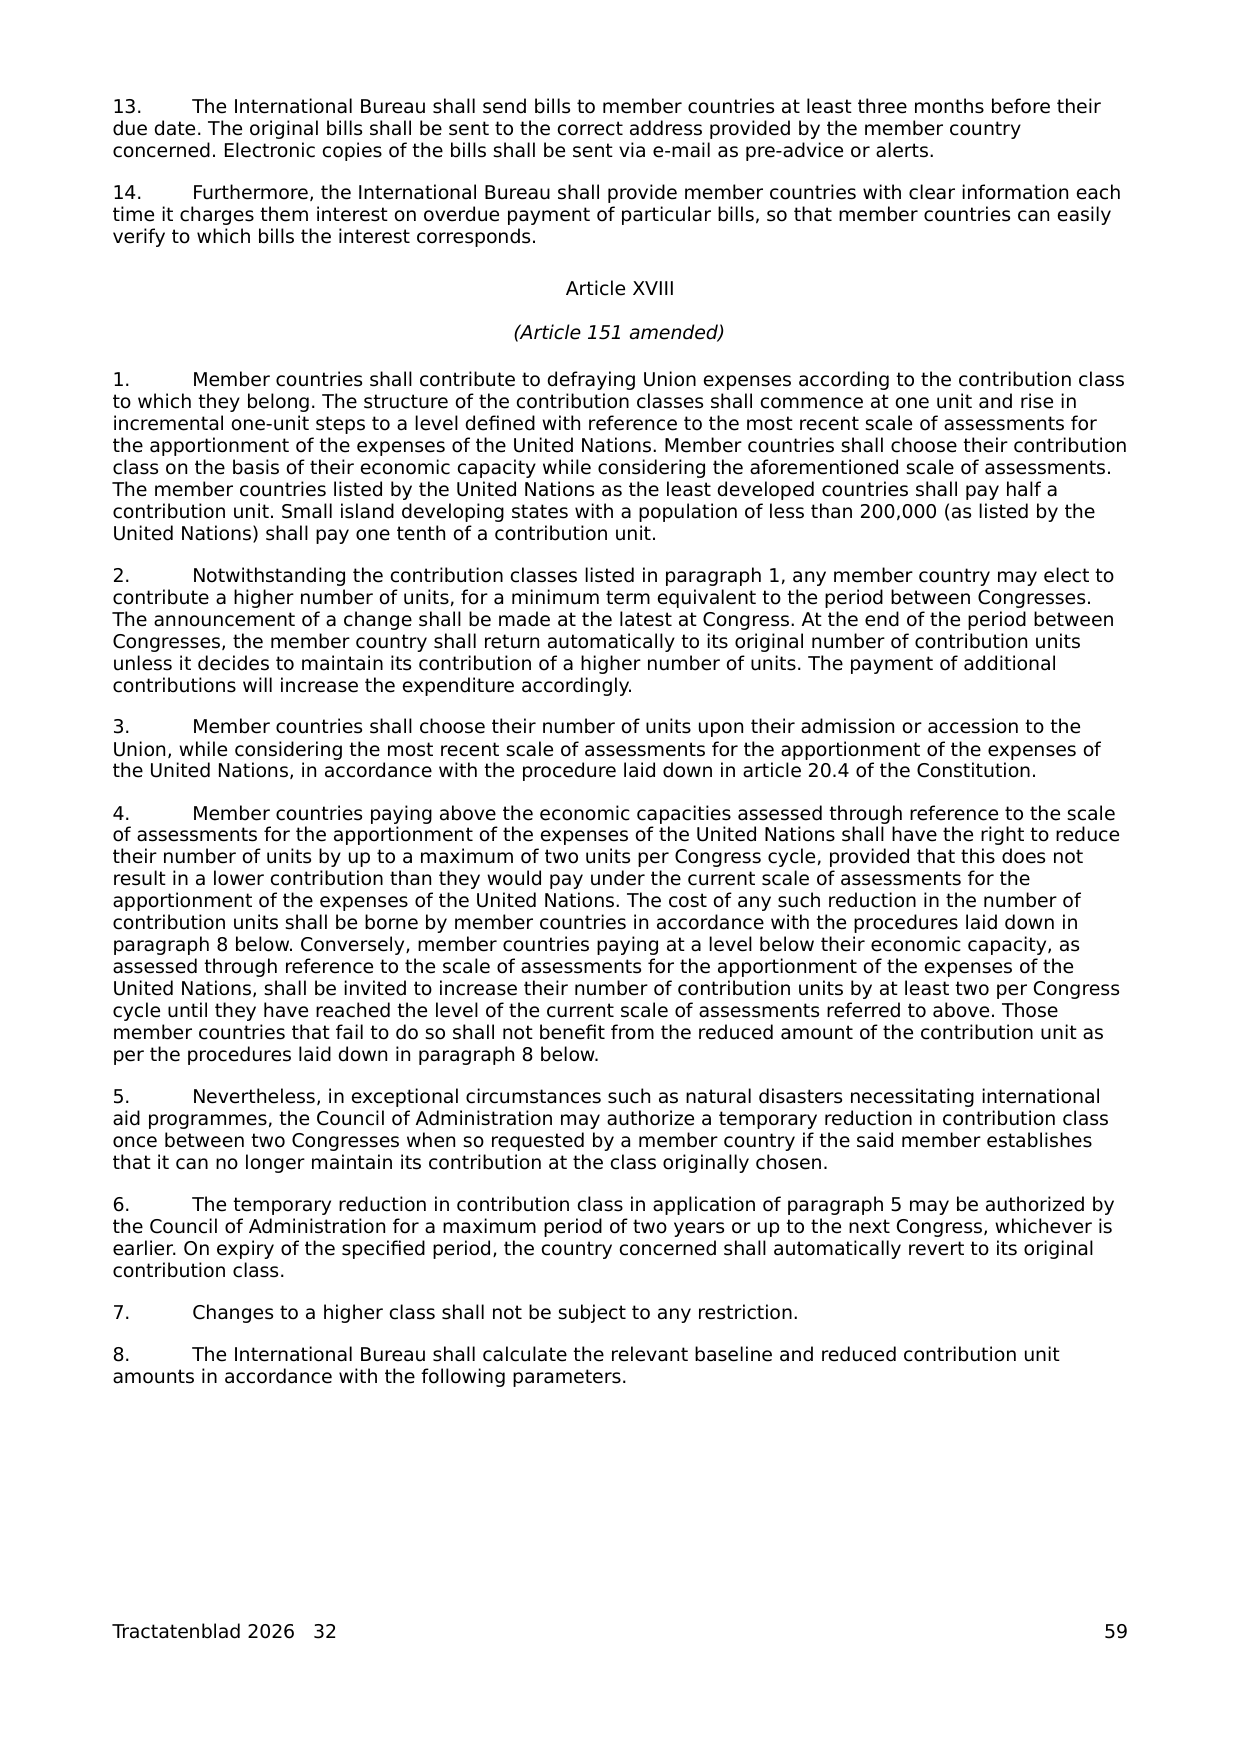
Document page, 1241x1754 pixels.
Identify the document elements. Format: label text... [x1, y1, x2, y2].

text 2. Notwithstanding the contribution classes listed in paragraph 1, any member country may elect to contribute a higher number of units, for a minimum term equivalent to the period between Congresses. The announcement of a change shall be made at the latest at Congress. At the end of the period between Congresses, the member country shall return automatically to its original number of contribution units unless it decides to maintain its contribution of a higher number of units. The payment of additional contributions will increase the expenditure accordingly. [112, 564, 1128, 696]
text 1. Member countries shall contribute to defraying Union expenses according to the contribution class to which they belong. The structure of the contribution classes shall commence at one unit and rise in incremental one-unit steps to a level defined with reference to the most recent scale of assessments for the apportionment of the expenses of the United Nations. Member countries shall choose their contribution class on the basis of their economic capacity while considering the aforementioned scale of assessments. The member countries listed by the United Nations as the least developed countries shall pay half a contribution unit. Small island developing states with a population of less than 200,000 (as listed by the United Nations) shall pay one tenth of a contribution unit. [112, 369, 1128, 544]
text 5. Nevertheless, in exceptional circumstances such as natural disasters necessitating international aid programmes, the Council of Administration may authorize a temporary reduction in contribution class once between two Congresses when so requested by a member country if the said member establishes that it can no longer maintain its contribution at the class originally chosen. [112, 1086, 1128, 1174]
text 4. Member countries paying above the economic capacities assessed through reference to the scale of assessments for the apportionment of the expenses of the United Nations shall have the right to reduce their number of units by up to a maximum of two units per Congress cycle, provided that this does not result in a lower contribution than they would pay under the current scale of assessments for the apportionment of the expenses of the United Nations. The cost of any such reduction in the number of contribution units shall be borne by member countries in accordance with the procedures laid down in paragraph 8 below. Conversely, member countries paying at a level below their economic capacity, as assessed through reference to the scale of assessments for the apportionment of the expenses of the United Nations, shall be invited to increase their number of contribution units by at least two per Congress cycle until they have reached the level of the current scale of assessments referred to above. Those member countries that fail to do so shall not benefit from the reduced amount of the contribution unit as per the procedures laid down in paragraph 8 below. [112, 802, 1128, 1066]
text 14. Furthermore, the International Bureau shall provide member countries with clear information each time it charges them interest on overdue payment of particular bills, so that member countries can easily verify to which bills the interest corresponds. [112, 182, 1128, 248]
text 7. Changes to a higher class shall not be subject to any restriction. [112, 1302, 1128, 1324]
text 13. The International Bureau shall send bills to member countries at least three months before their due date. The original bills shall be sent to the correct address provided by the member country concerned. Electronic copies of the bills shall be sent via e-mail as pre-advice or alerts. [112, 96, 1128, 162]
subtitle Article XVIII (Article 151 amended) [112, 278, 1128, 344]
text 3. Member countries shall choose their number of units upon their admission or accession to the Union, while considering the most recent scale of assessments for the apportionment of the expenses of the United Nations, in accordance with the procedure laid down in article 20.4 of the Constitution. [112, 716, 1128, 782]
text 8. The International Bureau shall calculate the relevant baseline and reduced contribution unit amounts in accordance with the following parameters. [112, 1344, 1128, 1388]
text 6. The temporary reduction in contribution class in application of paragraph 5 may be authorized by the Council of Administration for a maximum period of two years or up to the next Congress, whichever is earlier. On expiry of the specified period, the country concerned shall automatically revert to its original contribution class. [112, 1194, 1128, 1282]
